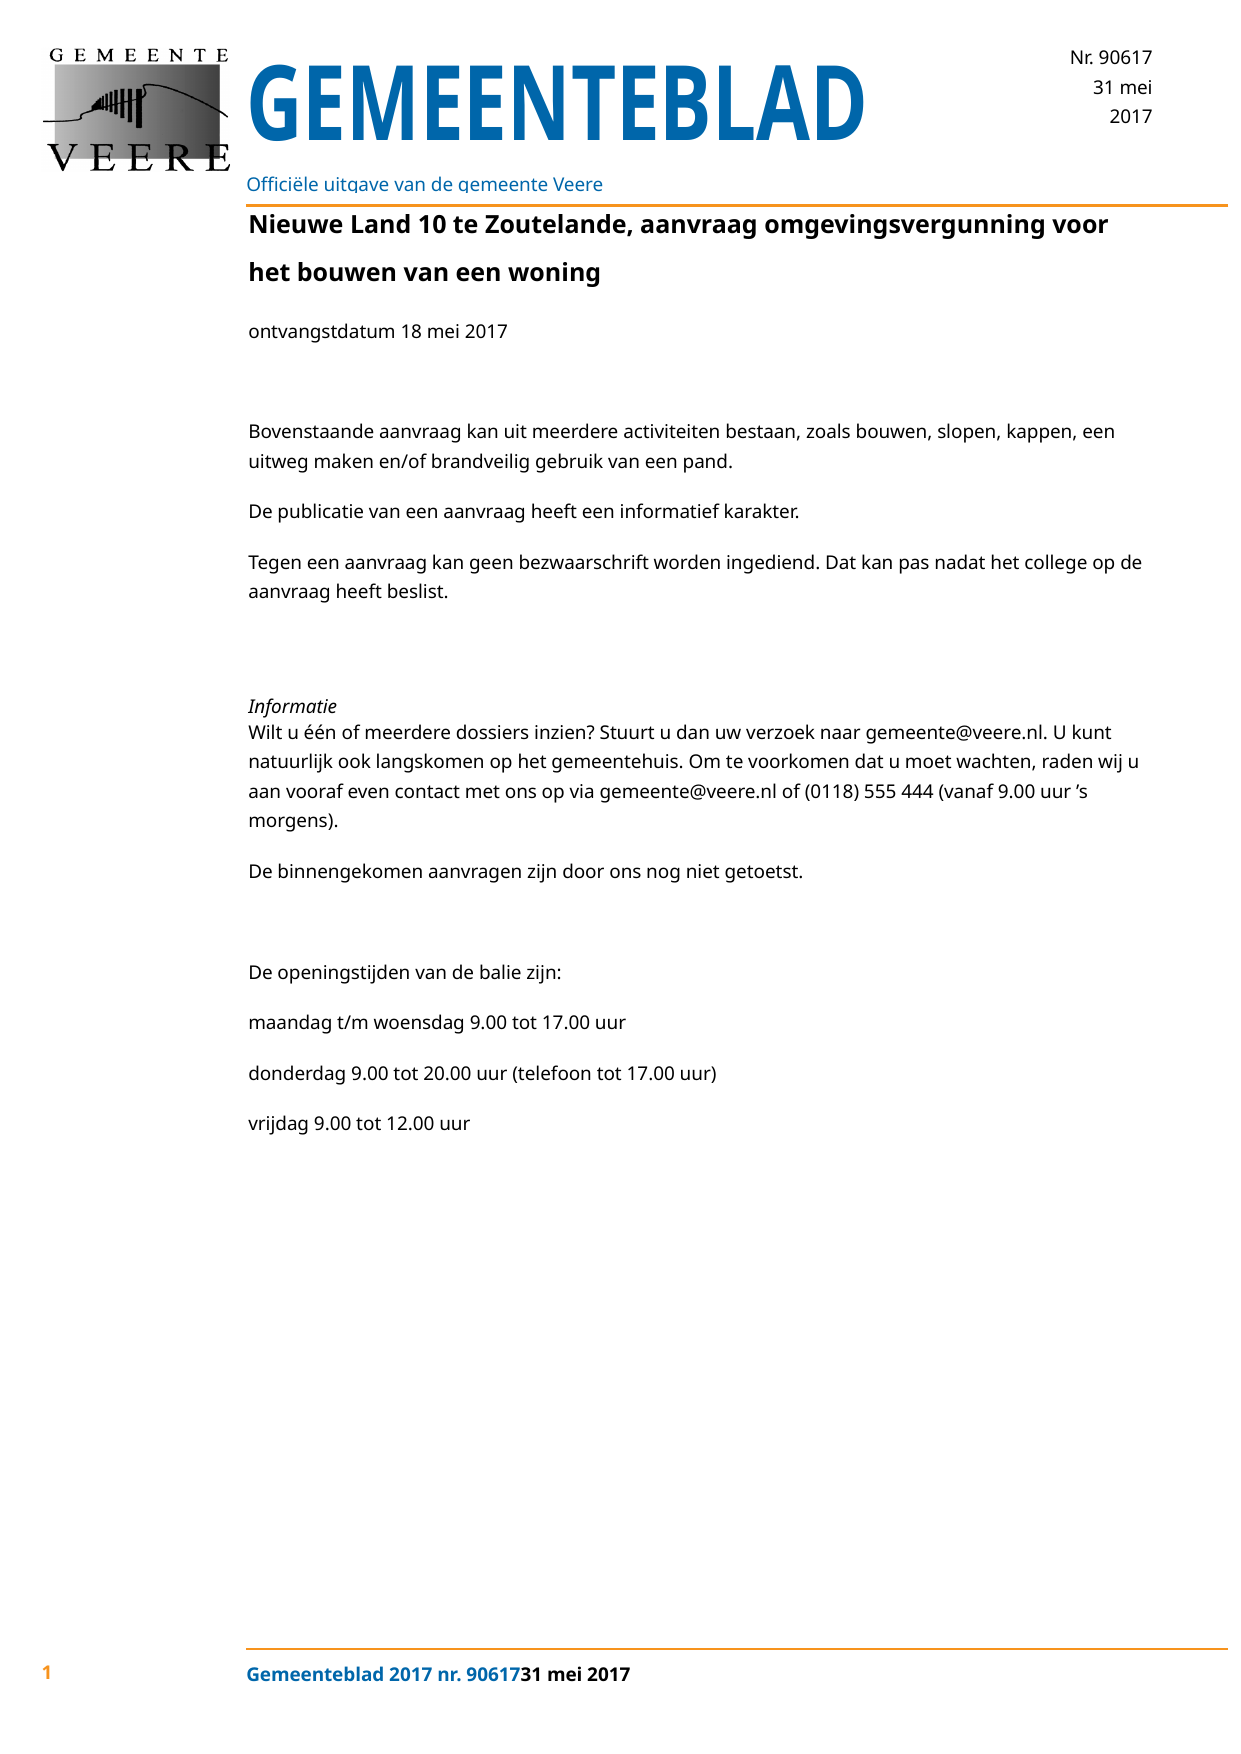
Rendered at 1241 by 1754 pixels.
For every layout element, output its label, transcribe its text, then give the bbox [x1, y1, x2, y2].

text De openingstijden van de balie zijn: [248, 959, 1152, 984]
text ontvangstdatum 18 mei 2017 [248, 318, 1152, 344]
text maandag t/m woensdag 9.00 tot 17.00 uur [248, 1009, 1152, 1035]
text vrijdag 9.00 tot 12.00 uur [248, 1110, 1152, 1136]
text De binnengekomen aanvragen zijn door ons nog niet getoetst. [248, 858, 1152, 884]
text donderdag 9.00 tot 20.00 uur (telefoon tot 17.00 uur) [248, 1060, 1152, 1085]
text Bovenstaande aanvraag kan uit meerdere activiteiten bestaan, zoals bouwen, slopen, kappen, een uitweg maken en/of brandveilig gebruik van een pand. [248, 419, 1152, 474]
text Informatie [248, 693, 1152, 719]
text Wilt u één of meerdere dossiers inzien? Stuurt u dan uw verzoek naar gemeente@veere.nl. U kunt natuurlijk ook langskomen op het gemeentehuis. Om te voorkomen dat u moet wachten, raden wij u aan vooraf even contact met ons op via gemeente@veere.nl of (0118) 555 444 (vanaf 9.00 uur ’s morgens). [248, 719, 1152, 833]
text De publicatie van een aanvraag heeft een informatief karakter. [248, 499, 1152, 524]
picture [41, 47, 231, 172]
text Tegen een aanvraag kan geen bezwaarschrift worden ingediend. Dat kan pas nadat het college op de aanvraag heeft beslist. [248, 549, 1152, 604]
text Nieuwe Land 10 te Zoutelande, aanvraag omgevingsvergunning voor het bouwen van een woning [248, 207, 1152, 288]
